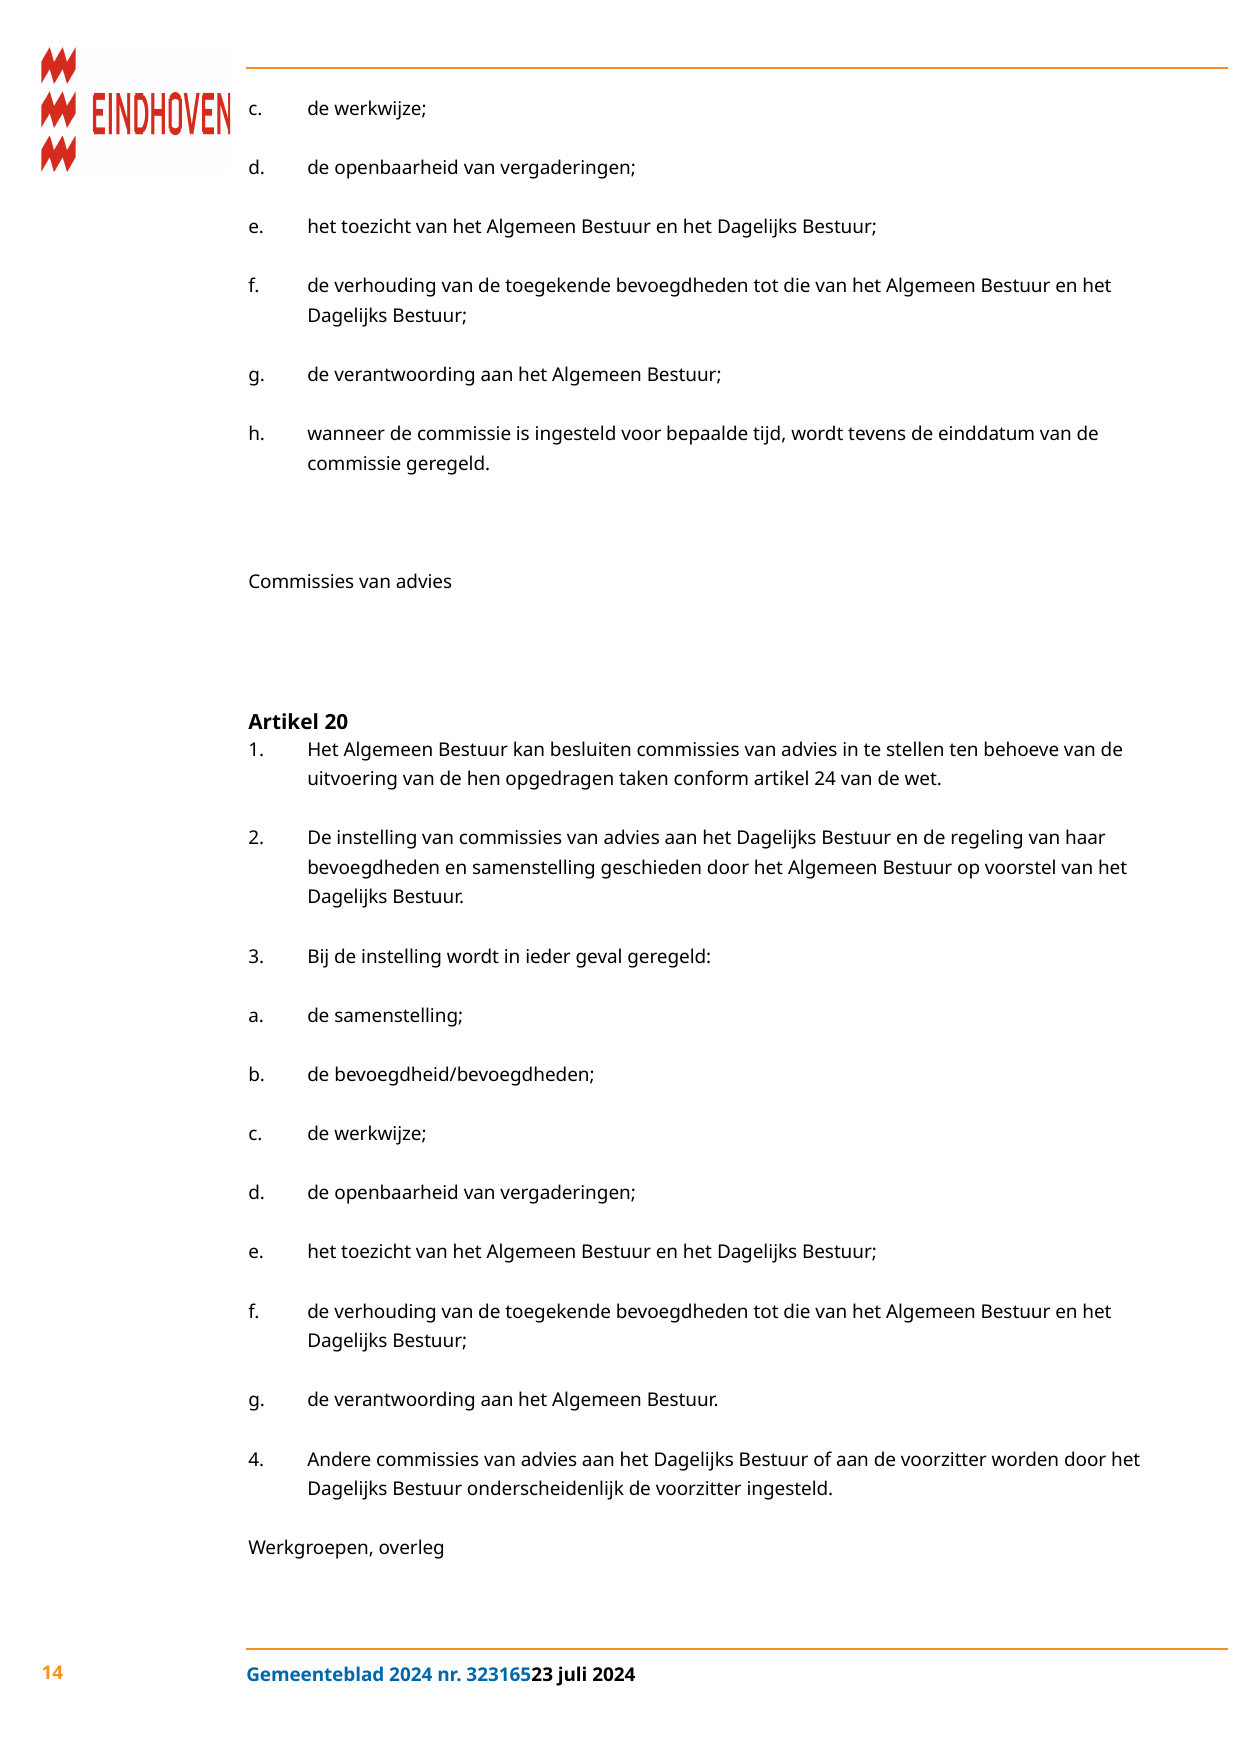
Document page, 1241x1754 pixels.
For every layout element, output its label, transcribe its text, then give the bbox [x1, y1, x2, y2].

picture [41, 47, 231, 172]
list de verantwoording aan het Algemeen Bestuur. [248, 1387, 1152, 1412]
text Werkgroepen, overleg [248, 1534, 1152, 1560]
list de verhouding van de toegekende bevoegdheden tot die van het Algemeen Bestuur en het Dagelijks Bestuur; [248, 1298, 1152, 1353]
list Het Algemeen Bestuur kan besluiten commissies van advies in te stellen ten behoeve van de uitvoering van de hen opgedragen taken conform artikel 24 van de wet. [248, 736, 1152, 791]
list het toezicht van het Algemeen Bestuur en het Dagelijks Bestuur; [248, 213, 1152, 239]
list de openbaarheid van vergaderingen; [248, 1179, 1152, 1205]
list de werkwijze; [248, 95, 1152, 121]
text Commissies van advies [248, 568, 1152, 594]
text Artikel 20 [248, 707, 1152, 736]
list de samenstelling; [248, 1002, 1152, 1028]
list Bij de instelling wordt in ieder geval geregeld: [248, 943, 1152, 968]
list de werkwijze; [248, 1120, 1152, 1146]
list Andere commissies van advies aan het Dagelijks Bestuur of aan de voorzitter worden door het Dagelijks Bestuur onderscheidenlijk de voorzitter ingesteld. [248, 1446, 1152, 1501]
list de verantwoording aan het Algemeen Bestuur; [248, 361, 1152, 387]
list De instelling van commissies van advies aan het Dagelijks Bestuur en de regeling van haar bevoegdheden en samenstelling geschieden door het Algemeen Bestuur op voorstel van het Dagelijks Bestuur. [248, 824, 1152, 909]
list de openbaarheid van vergaderingen; [248, 154, 1152, 180]
list de bevoegdheid/bevoegdheden; [248, 1061, 1152, 1087]
list het toezicht van het Algemeen Bestuur en het Dagelijks Bestuur; [248, 1239, 1152, 1264]
list wanneer de commissie is ingesteld voor bepaalde tijd, wordt tevens de einddatum van de commissie geregeld. [248, 420, 1152, 476]
list de verhouding van de toegekende bevoegdheden tot die van het Algemeen Bestuur en het Dagelijks Bestuur; [248, 272, 1152, 328]
